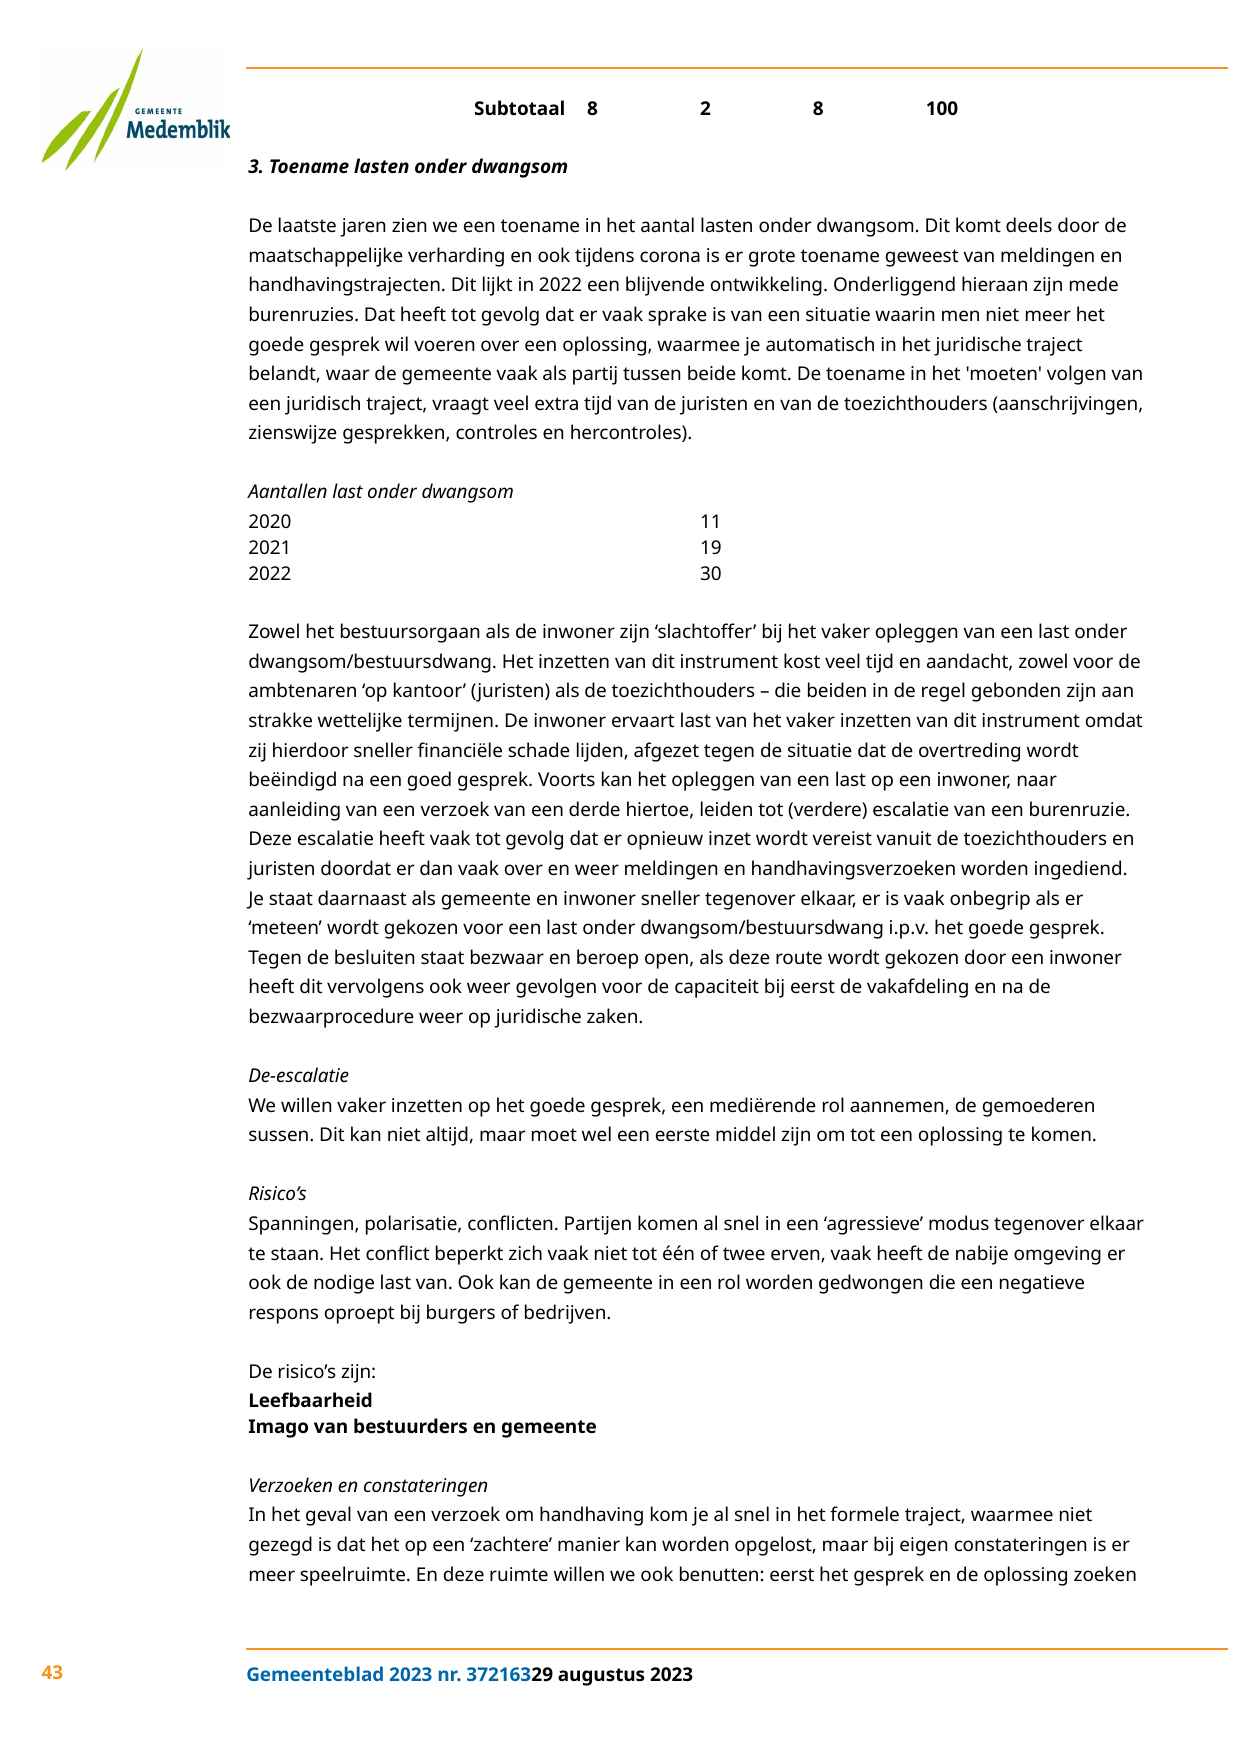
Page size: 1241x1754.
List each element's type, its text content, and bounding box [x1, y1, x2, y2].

table_cell 2022 [248, 560, 700, 586]
text 3. Toename lasten onder dwangsom [248, 153, 1152, 179]
text Je staat daarnaast als gemeente en inwoner sneller tegenover elkaar, er is vaak onbegrip als er ‘meteen’ wordt gekozen voor een last onder dwangsom/bestuursdwang i.p.v. het goede gesprek. [248, 885, 1152, 940]
table_cell Subtotaal [474, 95, 587, 121]
table_cell 30 [700, 560, 1152, 586]
table_cell [1039, 95, 1152, 121]
table_header 2020 [248, 509, 700, 534]
text De laatste jaren zien we een toename in het aantal lasten onder dwangsom. Dit komt deels door de maatschappelijke verharding en ook tijdens corona is er grote toename geweest van meldingen en handhavingstrajecten. Dit lijkt in 2022 een blijvende ontwikkeling. Onderliggend hieraan zijn mede burenruzies. Dat heeft tot gevolg dat er vaak sprake is van een situatie waarin men niet meer het goede gesprek wil voeren over een oplossing, waarmee je automatisch in het juridische traject belandt, waar de gemeente vaak als partij tussen beide komt. De toename in het 'moeten' volgen van een juridisch traject, vraagt veel extra tijd van de juristen en van de toezichthouders (aanschrijvingen, zienswijze gesprekken, controles en hercontroles). [248, 212, 1152, 445]
table_header Leefbaarheid [248, 1388, 1152, 1413]
text Spanningen, polarisatie, conflicten. Partijen komen al snel in een ‘agressieve’ modus tegenover elkaar te staan. Het conflict beperkt zich vaak niet tot één of twee erven, vaak heeft de nabije omgeving er ook de nodige last van. Ook kan de gemeente in een rol worden gedwongen die een negatieve respons oproept bij burgers of bedrijven. [248, 1210, 1152, 1324]
table_cell 8 [587, 95, 700, 121]
text De-escalatie [248, 1062, 1152, 1088]
table_cell [248, 95, 361, 121]
table_cell 100 [926, 95, 1038, 121]
text Aantallen last onder dwangsom [248, 479, 1152, 504]
picture [41, 47, 231, 172]
text De risico’s zijn: [248, 1358, 1152, 1384]
table_cell [361, 95, 474, 121]
text In het geval van een verzoek om handhaving kom je al snel in het formele traject, waarmee niet gezegd is dat het op een ‘zachtere’ manier kan worden opgelost, maar bij eigen constateringen is er meer speelruimte. En deze ruimte willen we ook benutten: eerst het gesprek en de oplossing zoeken [248, 1502, 1152, 1586]
text We willen vaker inzetten op het goede gesprek, een mediërende rol aannemen, de gemoederen sussen. Dit kan niet altijd, maar moet wel een eerste middel zijn om tot een oplossing te komen. [248, 1092, 1152, 1147]
table_cell 8 [813, 95, 926, 121]
table_cell 2 [700, 95, 813, 121]
text Tegen de besluiten staat bezwaar en beroep open, als deze route wordt gekozen door een inwoner heeft dit vervolgens ook weer gevolgen voor de capaciteit bij eerst de vakafdeling en na de bezwaarprocedure weer op juridische zaken. [248, 944, 1152, 1029]
text Verzoeken en constateringen [248, 1472, 1152, 1498]
table_cell 2021 [248, 534, 700, 560]
table_header 11 [700, 509, 1152, 534]
table_cell Imago van bestuurders en gemeente [248, 1414, 1152, 1439]
text Risico’s [248, 1181, 1152, 1206]
text Zowel het bestuursorgaan als de inwoner zijn ‘slachtoffer’ bij het vaker opleggen van een last onder dwangsom/bestuursdwang. Het inzetten van dit instrument kost veel tijd en aandacht, zowel voor de ambtenaren ‘op kantoor’ (juristen) als de toezichthouders – die beiden in de regel gebonden zijn aan strakke wettelijke termijnen. De inwoner ervaart last van het vaker inzetten van dit instrument omdat zij hierdoor sneller financiële schade lijden, afgezet tegen de situatie dat de overtreding wordt beëindigd na een goed gesprek. Voorts kan het opleggen van een last op een inwoner, naar aanleiding van een verzoek van een derde hiertoe, leiden tot (verdere) escalatie van een burenruzie. Deze escalatie heeft vaak tot gevolg dat er opnieuw inzet wordt vereist vanuit de toezichthouders en juristen doordat er dan vaak over en weer meldingen en handhavingsverzoeken worden ingediend. [248, 618, 1152, 881]
table_cell 19 [700, 534, 1152, 560]
